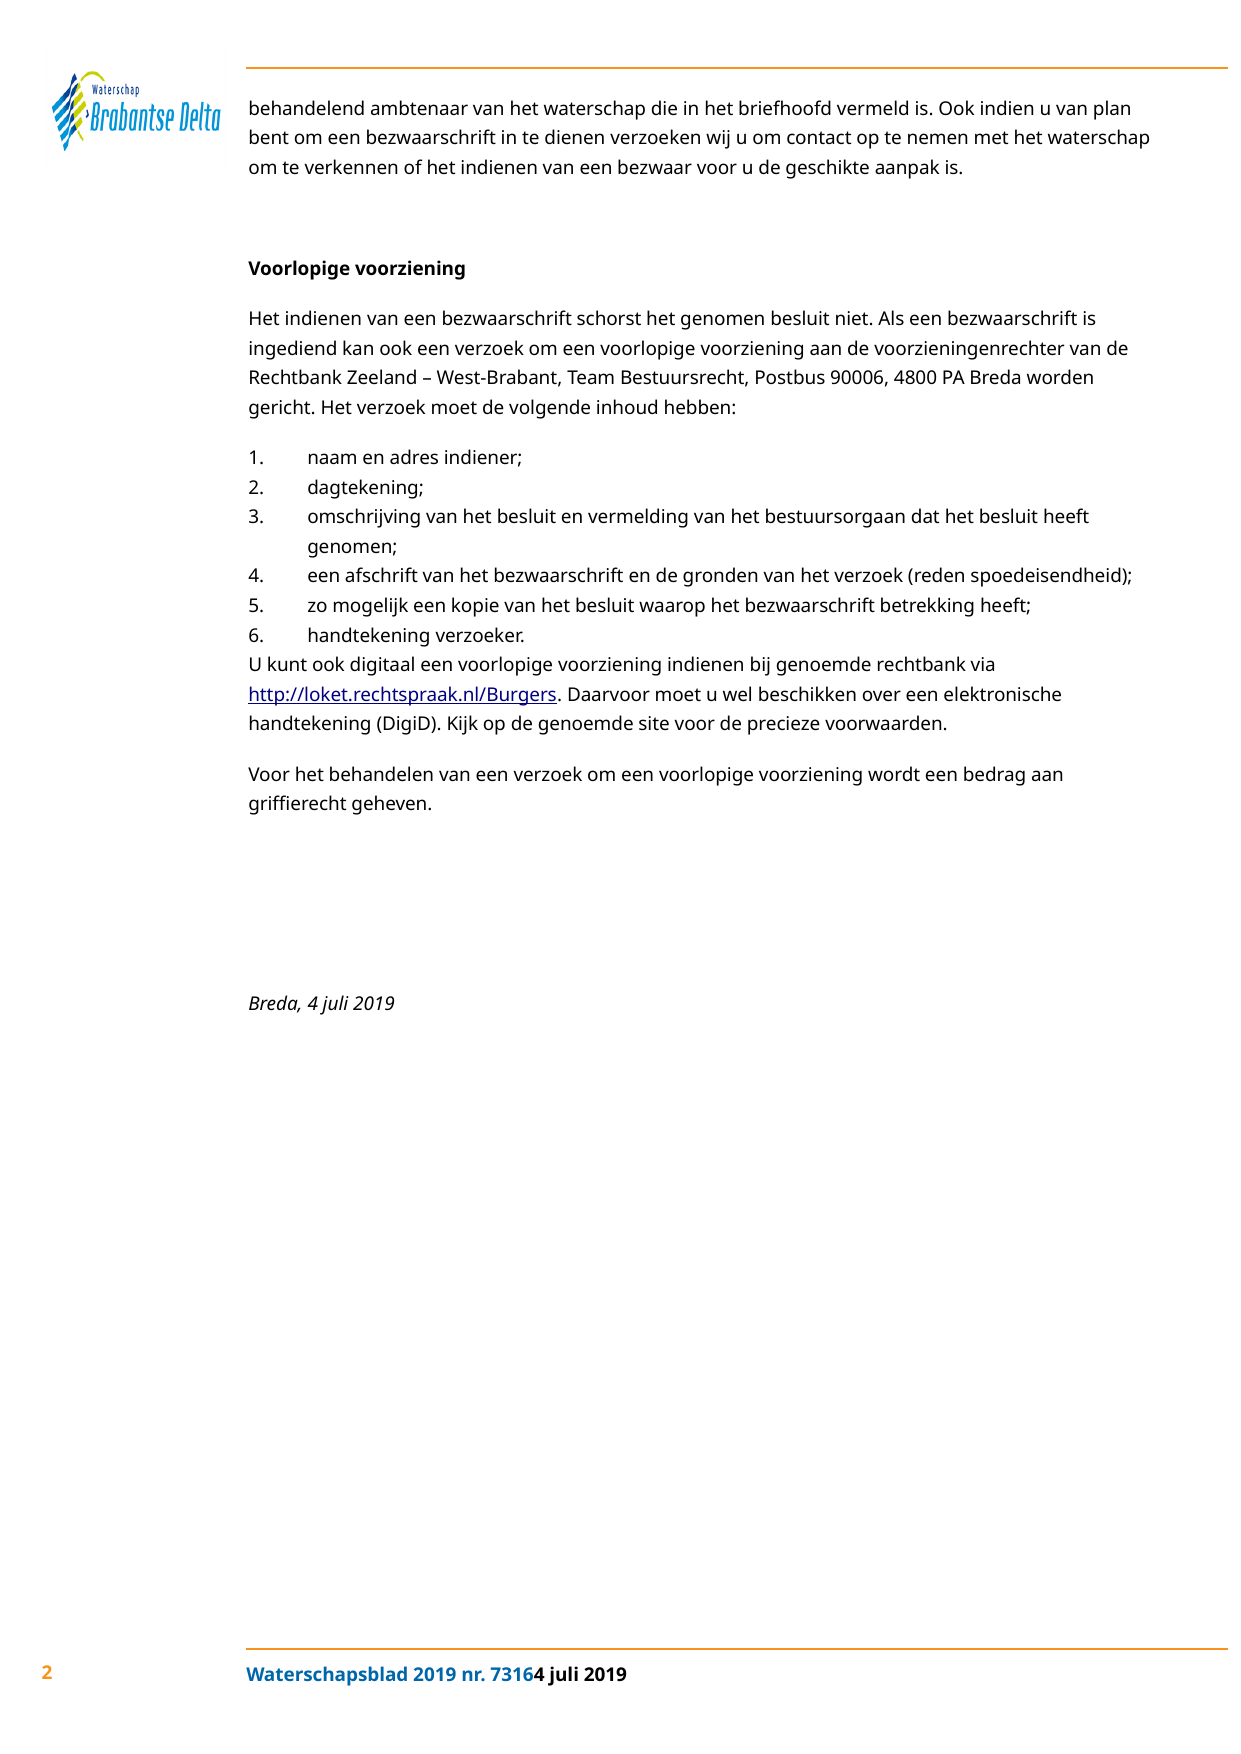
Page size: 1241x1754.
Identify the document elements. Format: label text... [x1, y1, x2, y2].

text behandelend ambtenaar van het waterschap die in het briefhoofd vermeld is. Ook indien u van plan bent om een bezwaarschrift in te dienen verzoeken wij u om contact op te nemen met het waterschap om te verkennen of het indienen van een bezwaar voor u de geschikte aanpak is. [248, 95, 1152, 180]
picture [41, 47, 231, 172]
text Voorlopige voorziening [248, 255, 1152, 281]
text U kunt ook digitaal een voorlopige voorziening indienen bij genoemde rechtbank via http://loket.rechtspraak.nl/Burgers. Daarvoor moet u wel beschikken over een elektronische handtekening (DigiD). Kijk op de genoemde site voor de precieze voorwaarden. [248, 651, 1152, 736]
text Breda, 4 juli 2019 [248, 990, 1152, 1015]
list naam en adres indiener; [248, 444, 1152, 470]
text Voor het behandelen van een verzoek om een voorlopige voorziening wordt een bedrag aan griffierecht geheven. [248, 761, 1152, 816]
list een afschrift van het bezwaarschrift en de gronden van het verzoek (reden spoedeisendheid); [248, 563, 1152, 588]
list zo mogelijk een kopie van het besluit waarop het bezwaarschrift betrekking heeft; [248, 592, 1152, 618]
list dagtekening; [248, 474, 1152, 500]
list omschrijving van het besluit en vermelding van het bestuursorgaan dat het besluit heeft genomen; [248, 503, 1152, 559]
list handtekening verzoeker. [248, 622, 1152, 648]
text Het indienen van een bezwaarschrift schorst het genomen besluit niet. Als een bezwaarschrift is ingediend kan ook een verzoek om een voorlopige voorziening aan de voorzieningenrechter van de Rechtbank Zeeland – West-Brabant, Team Bestuursrecht, Postbus 90006, 4800 PA Breda worden gericht. Het verzoek moet de volgende inhoud hebben: [248, 305, 1152, 420]
